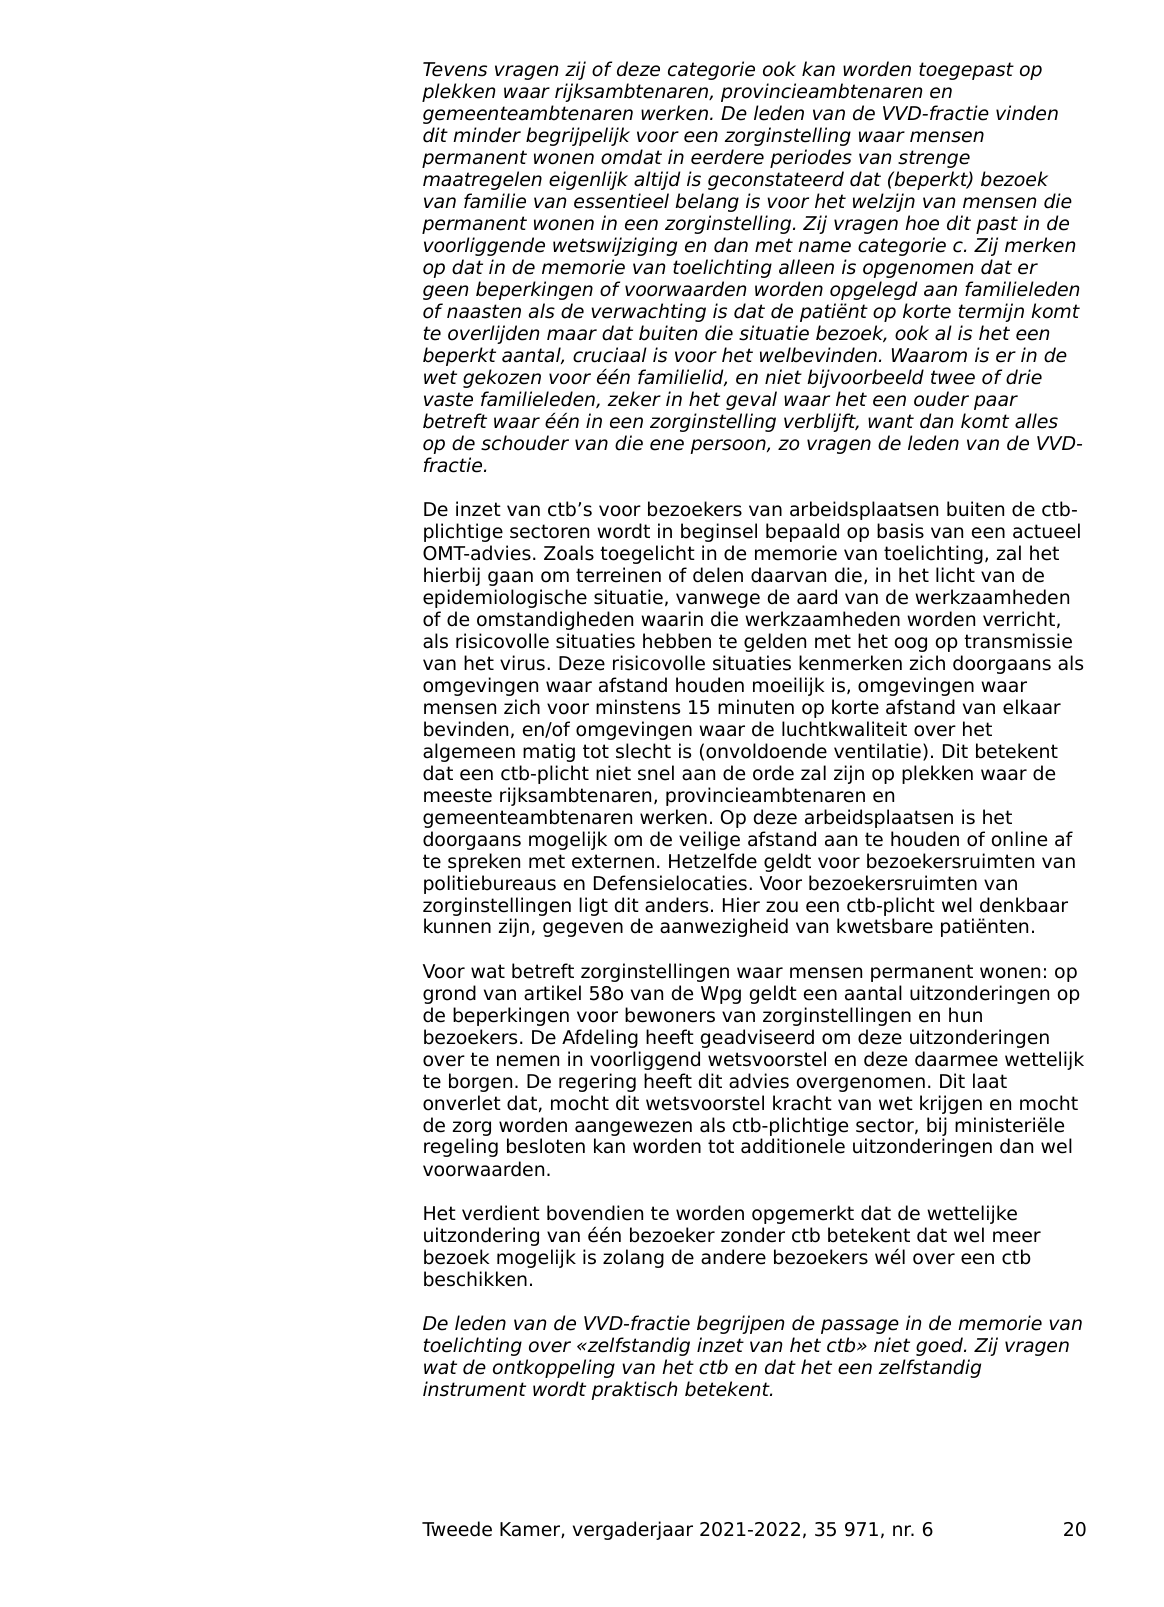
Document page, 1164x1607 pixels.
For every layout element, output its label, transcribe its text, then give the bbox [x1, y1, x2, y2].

text Voor wat betreft zorginstellingen waar mensen permanent wonen: op grond van artikel 58o van de Wpg geldt een aantal uitzonderingen op de beperkingen voor bewoners van zorginstellingen en hun bezoekers. De Afdeling heeft geadviseerd om deze uitzonderingen over te nemen in voorliggend wetsvoorstel en deze daarmee wettelijk te borgen. De regering heeft dit advies overgenomen. Dit laat onverlet dat, mocht dit wetsvoorstel kracht van wet krijgen en mocht de zorg worden aangewezen als ctb-plichtige sector, bij ministeriële regeling besloten kan worden tot additionele uitzonderingen dan wel voorwaarden. [422, 961, 1087, 1180]
text De leden van de VVD-fractie begrijpen de passage in de memorie van toelichting over «zelfstandig inzet van het ctb» niet goed. Zij vragen wat de ontkoppeling van het ctb en dat het een zelfstandig instrument wordt praktisch betekent. [422, 1313, 1087, 1401]
text De inzet van ctb’s voor bezoekers van arbeidsplaatsen buiten de ctb-plichtige sectoren wordt in beginsel bepaald op basis van een actueel OMT-advies. Zoals toegelicht in de memorie van toelichting, zal het hierbij gaan om terreinen of delen daarvan die, in het licht van de epidemiologische situatie, vanwege de aard van de werkzaamheden of de omstandigheden waarin die werkzaamheden worden verricht, als risicovolle situaties hebben te gelden met het oog op transmissie van het virus. Deze risicovolle situaties kenmerken zich doorgaans als omgevingen waar afstand houden moeilijk is, omgevingen waar mensen zich voor minstens 15 minuten op korte afstand van elkaar bevinden, en/of omgevingen waar de luchtkwaliteit over het algemeen matig tot slecht is (onvoldoende ventilatie). Dit betekent dat een ctb-plicht niet snel aan de orde zal zijn op plekken waar de meeste rijksambtenaren, provincieambtenaren en gemeenteambtenaren werken. Op deze arbeidsplaatsen is het doorgaans mogelijk om de veilige afstand aan te houden of online af te spreken met externen. Hetzelfde geldt voor bezoekersruimten van politiebureaus en Defensielocaties. Voor bezoekersruimten van zorginstellingen ligt dit anders. Hier zou een ctb-plicht wel denkbaar kunnen zijn, gegeven de aanwezigheid van kwetsbare patiënten. [422, 499, 1087, 938]
text Het verdient bovendien te worden opgemerkt dat de wettelijke uitzondering van één bezoeker zonder ctb betekent dat wel meer bezoek mogelijk is zolang de andere bezoekers wél over een ctb beschikken. [422, 1203, 1087, 1291]
text Tevens vragen zij of deze categorie ook kan worden toegepast op plekken waar rijksambtenaren, provincieambtenaren en gemeenteambtenaren werken. De leden van de VVD-fractie vinden dit minder begrijpelijk voor een zorginstelling waar mensen permanent wonen omdat in eerdere periodes van strenge maatregelen eigenlijk altijd is geconstateerd dat (beperkt) bezoek van familie van essentieel belang is voor het welzijn van mensen die permanent wonen in een zorginstelling. Zij vragen hoe dit past in de voorliggende wetswijziging en dan met name categorie c. Zij merken op dat in de memorie van toelichting alleen is opgenomen dat er geen beperkingen of voorwaarden worden opgelegd aan familieleden of naasten als de verwachting is dat de patiënt op korte termijn komt te overlijden maar dat buiten die situatie bezoek, ook al is het een beperkt aantal, cruciaal is voor het welbevinden. Waarom is er in de wet gekozen voor één familielid, en niet bijvoorbeeld twee of drie vaste familieleden, zeker in het geval waar het een ouder paar betreft waar één in een zorginstelling verblijft, want dan komt alles op de schouder van die ene persoon, zo vragen de leden van de VVD-fractie. [422, 59, 1087, 477]
